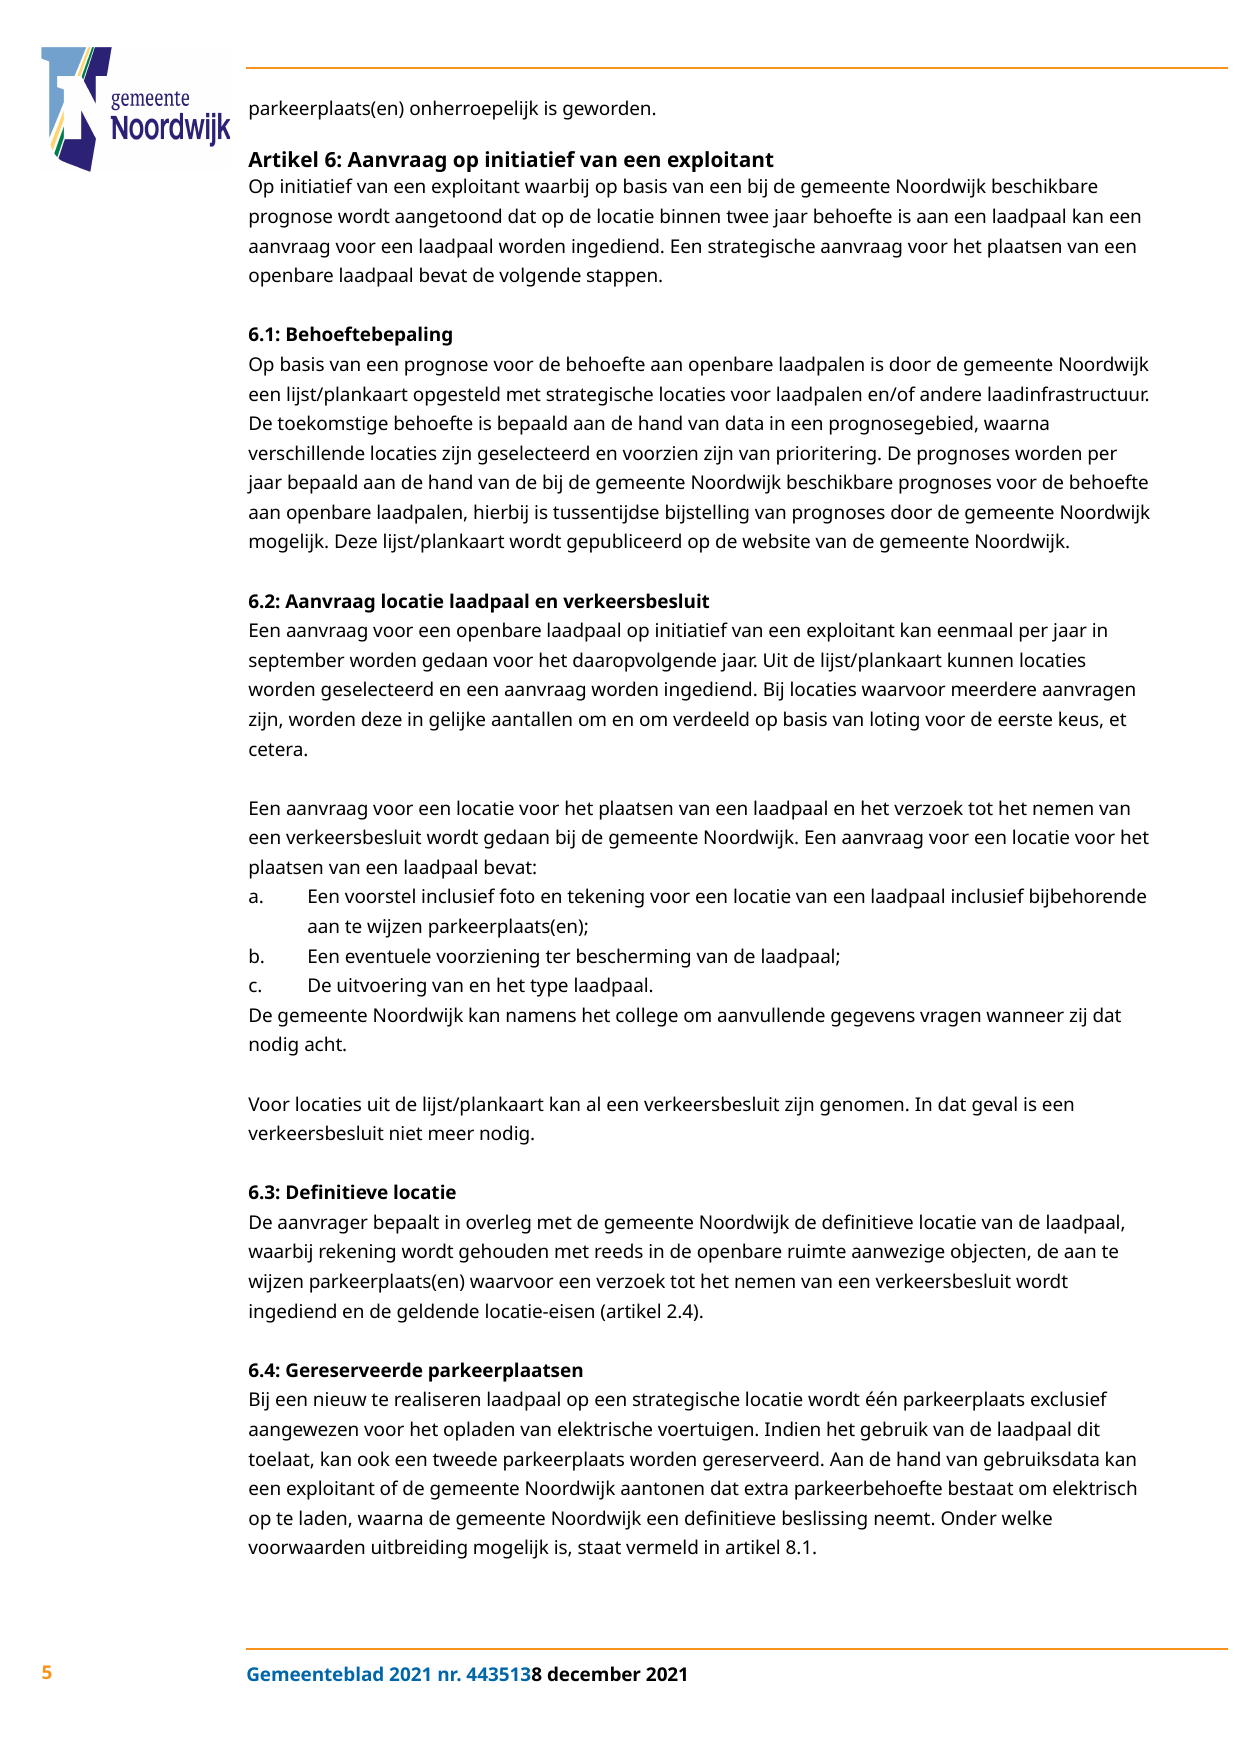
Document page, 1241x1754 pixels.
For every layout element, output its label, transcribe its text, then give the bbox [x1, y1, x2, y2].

text Een aanvraag voor een openbare laadpaal op initiatief van een exploitant kan eenmaal per jaar in september worden gedaan voor het daaropvolgende jaar. Uit de lijst/plankaart kunnen locaties worden geselecteerd en een aanvraag worden ingediend. Bij locaties waarvoor meerdere aanvragen zijn, worden deze in gelijke aantallen om en om verdeeld op basis van loting voor de eerste keus, et cetera. [248, 617, 1152, 761]
text 6.1: Behoeftebepaling [248, 322, 1152, 347]
text Voor locaties uit de lijst/plankaart kan al een verkeersbesluit zijn genomen. In dat geval is een verkeersbesluit niet meer nodig. [248, 1091, 1152, 1146]
text Bij een nieuw te realiseren laadpaal op een strategische locatie wordt één parkeerplaats exclusief aangewezen voor het opladen van elektrische voertuigen. Indien het gebruik van de laadpaal dit toelaat, kan ook een tweede parkeerplaats worden gereserveerd. Aan de hand van gebruiksdata kan een exploitant of de gemeente Noordwijk aantonen dat extra parkeerbehoefte bestaat om elektrisch op te laden, waarna de gemeente Noordwijk een definitieve beslissing neemt. Onder welke voorwaarden uitbreiding mogelijk is, staat vermeld in artikel 8.1. [248, 1387, 1152, 1560]
text Op initiatief van een exploitant waarbij op basis van een bij de gemeente Noordwijk beschikbare prognose wordt aangetoond dat op de locatie binnen twee jaar behoefte is aan een laadpaal kan een aanvraag voor een laadpaal worden ingediend. Een strategische aanvraag voor het plaatsen van een openbare laadpaal bevat de volgende stappen. [248, 174, 1152, 288]
text parkeerplaats(en) onherroepelijk is geworden. [248, 95, 1152, 121]
text Een aanvraag voor een locatie voor het plaatsen van een laadpaal en het verzoek tot het nemen van een verkeersbesluit wordt gedaan bij de gemeente Noordwijk. Een aanvraag voor een locatie voor het plaatsen van een laadpaal bevat: [248, 795, 1152, 880]
text Artikel 6: Aanvraag op initiatief van een exploitant [248, 145, 1152, 174]
text De aanvrager bepaalt in overleg met de gemeente Noordwijk de definitieve locatie van de laadpaal, waarbij rekening wordt gehouden met reeds in de openbare ruimte aanwezige objecten, de aan te wijzen parkeerplaats(en) waarvoor een verzoek tot het nemen van een verkeersbesluit wordt ingediend en de geldende locatie-eisen (artikel 2.4). [248, 1209, 1152, 1323]
list De uitvoering van en het type laadpaal. [248, 972, 1152, 998]
picture [41, 47, 231, 172]
list Een voorstel inclusief foto en tekening voor een locatie van een laadpaal inclusief bijbehorende aan te wijzen parkeerplaats(en); [248, 884, 1152, 939]
text Op basis van een prognose voor de behoefte aan openbare laadpalen is door de gemeente Noordwijk een lijst/plankaart opgesteld met strategische locaties voor laadpalen en/of andere laadinfrastructuur. De toekomstige behoefte is bepaald aan de hand van data in een prognosegebied, waarna verschillende locaties zijn geselecteerd en voorzien zijn van prioritering. De prognoses worden per jaar bepaald aan de hand van de bij de gemeente Noordwijk beschikbare prognoses voor de behoefte aan openbare laadpalen, hierbij is tussentijdse bijstelling van prognoses door de gemeente Noordwijk mogelijk. Deze lijst/plankaart wordt gepubliceerd op de website van de gemeente Noordwijk. [248, 351, 1152, 554]
text 6.2: Aanvraag locatie laadpaal en verkeersbesluit [248, 588, 1152, 613]
list Een eventuele voorziening ter bescherming van de laadpaal; [248, 943, 1152, 968]
text 6.3: Definitieve locatie [248, 1179, 1152, 1205]
text 6.4: Gereserveerde parkeerplaatsen [248, 1357, 1152, 1383]
text De gemeente Noordwijk kan namens het college om aanvullende gegevens vragen wanneer zij dat nodig acht. [248, 1002, 1152, 1057]
